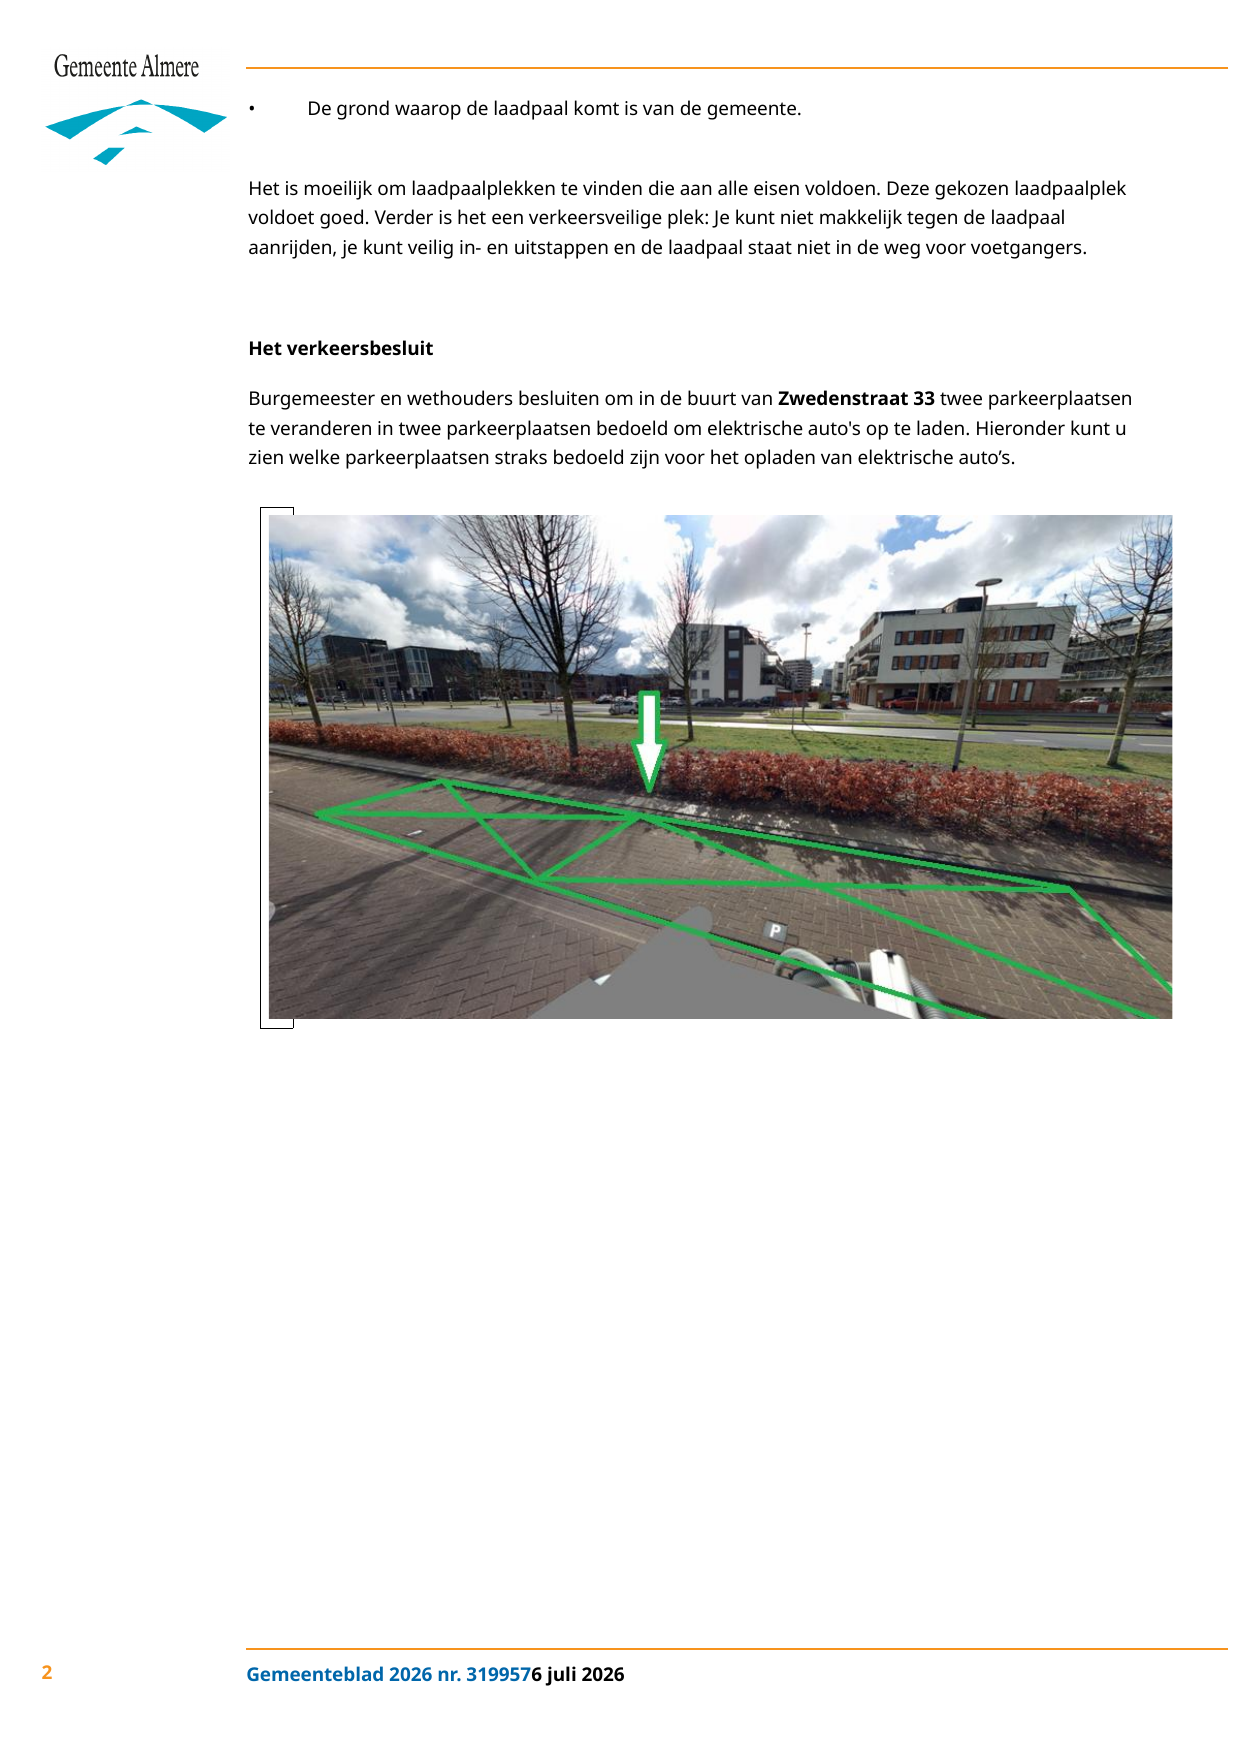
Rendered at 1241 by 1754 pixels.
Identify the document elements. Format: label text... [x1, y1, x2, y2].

picture [41, 47, 231, 172]
text Burgemeester en wethouders besluiten om in de buurt van Zwedenstraat 33 twee parkeerplaatsen te veranderen in twee parkeerplaatsen bedoeld om elektrische auto's op te laden. Hieronder kunt u zien welke parkeerplaatsen straks bedoeld zijn voor het opladen van elektrische auto’s. [248, 385, 1152, 470]
text Het is moeilijk om laadpaalplekken te vinden die aan alle eisen voldoen. Deze gekozen laadpaalplek voldoet goed. Verder is het een verkeersveilige plek: Je kunt niet makkelijk tegen de laadpaal aanrijden, je kunt veilig in- en uitstappen en de laadpaal staat niet in de weg voor voetgangers. [248, 175, 1152, 260]
text Het verkeersbesluit [248, 335, 1152, 361]
picture [268, 515, 1173, 1019]
list De grond waarop de laadpaal komt is van de gemeente. [248, 95, 1152, 121]
